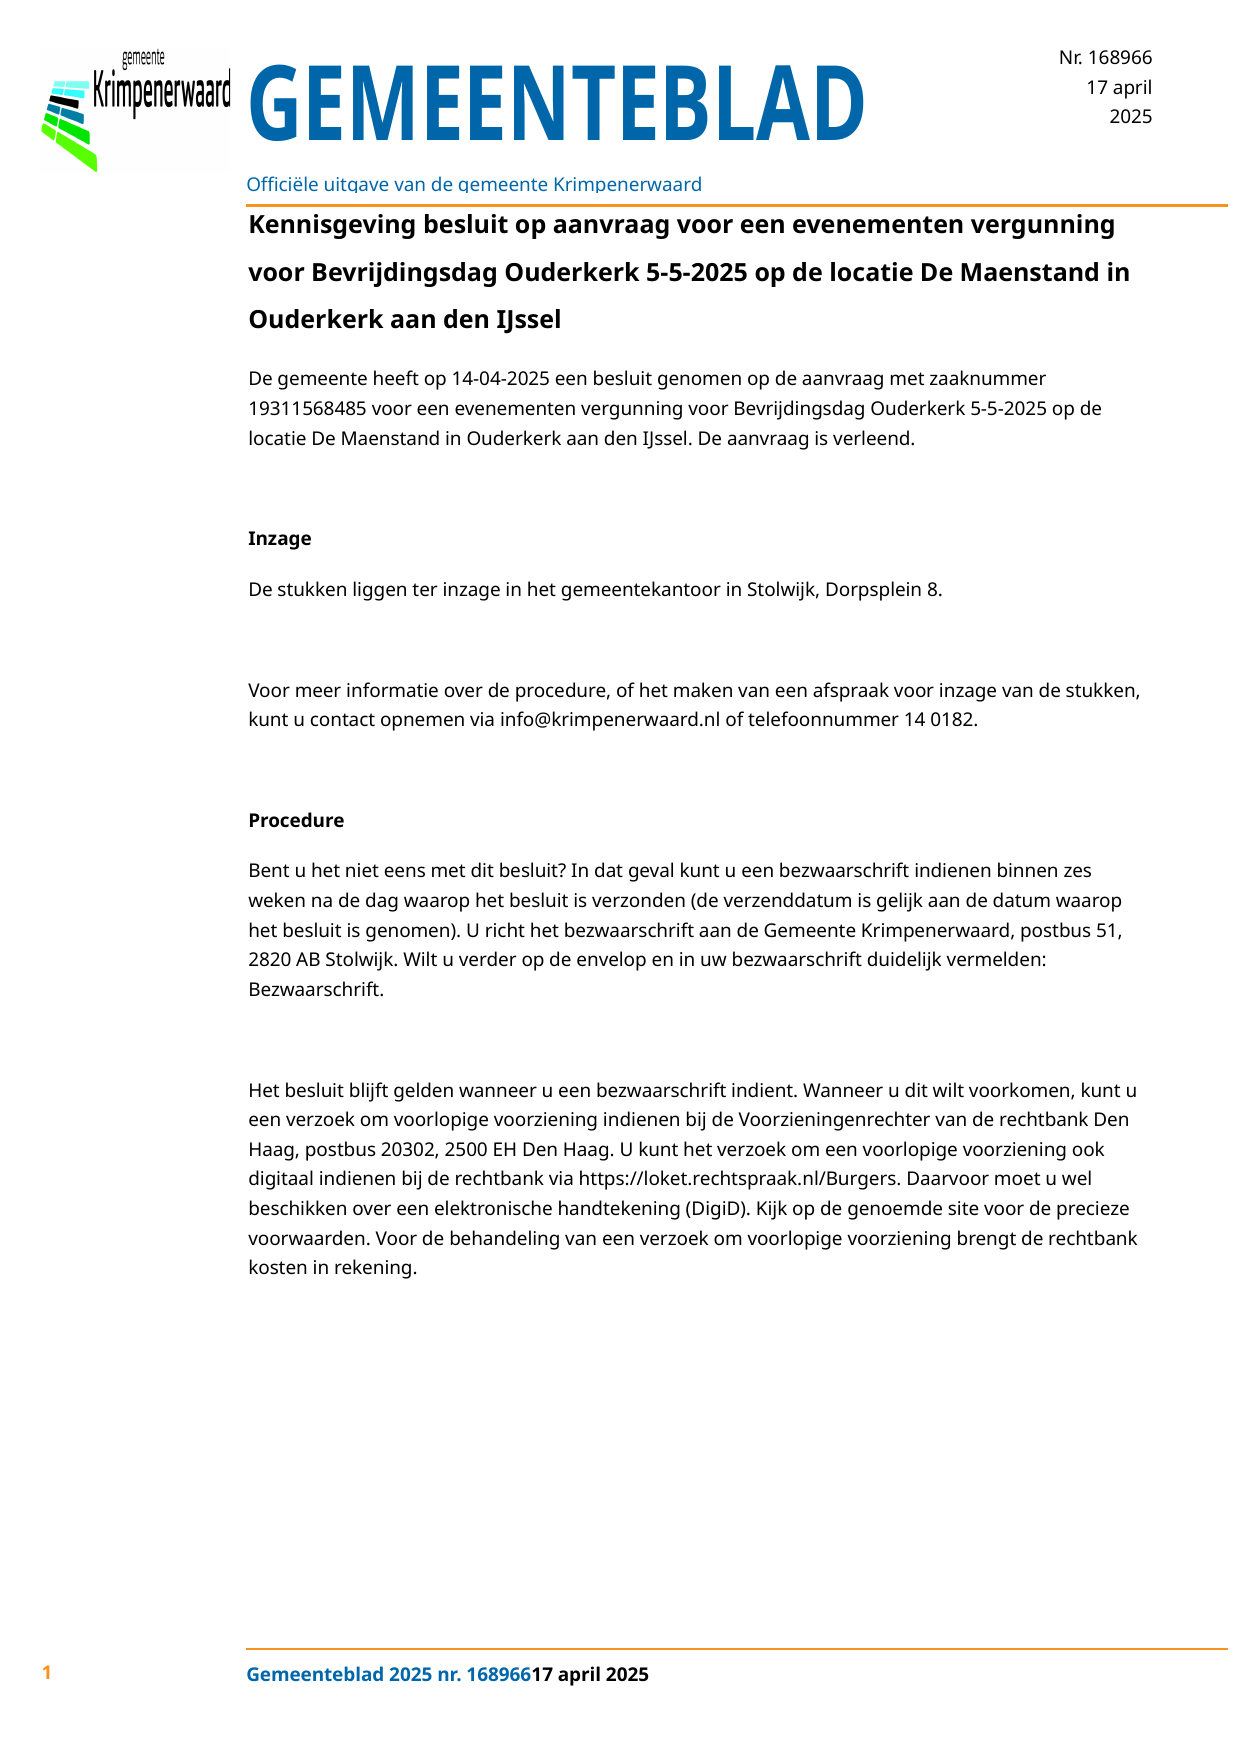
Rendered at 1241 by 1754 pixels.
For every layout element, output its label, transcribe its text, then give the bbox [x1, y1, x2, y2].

text De gemeente heeft op 14-04-2025 een besluit genomen op de aanvraag met zaaknummer 19311568485 voor een evenementen vergunning voor Bevrijdingsdag Ouderkerk 5-5-2025 op de locatie De Maenstand in Ouderkerk aan den IJssel. De aanvraag is verleend. [248, 366, 1152, 450]
picture [41, 47, 231, 172]
text Inzage [248, 526, 1152, 551]
text Procedure [248, 807, 1152, 833]
text Kennisgeving besluit op aanvraag voor een evenementen vergunning voor Bevrijdingsdag Ouderkerk 5-5-2025 op de locatie De Maenstand in Ouderkerk aan den IJssel [248, 207, 1152, 336]
text De stukken liggen ter inzage in het gemeentekantoor in Stolwijk, Dorpsplein 8. [248, 576, 1152, 602]
text Bent u het niet eens met dit besluit? In dat geval kunt u een bezwaarschrift indienen binnen zes weken na de dag waarop het besluit is verzonden (de verzenddatum is gelijk aan de datum waarop het besluit is genomen). U richt het bezwaarschrift aan de Gemeente Krimpenerwaard, postbus 51, 2820 AB Stolwijk. Wilt u verder op de envelop en in uw bezwaarschrift duidelijk vermelden: Bezwaarschrift. [248, 858, 1152, 1002]
text Voor meer informatie over de procedure, of het maken van een afspraak voor inzage van de stukken, kunt u contact opnemen via info@krimpenerwaard.nl of telefoonnummer 14 0182. [248, 677, 1152, 732]
text Het besluit blijft gelden wanneer u een bezwaarschrift indient. Wanneer u dit wilt voorkomen, kunt u een verzoek om voorlopige voorziening indienen bij de Voorzieningenrechter van de rechtbank Den Haag, postbus 20302, 2500 EH Den Haag. U kunt het verzoek om een voorlopige voorziening ook digitaal indienen bij de rechtbank via https://loket.rechtspraak.nl/Burgers. Daarvoor moet u wel beschikken over een elektronische handtekening (DigiD). Kijk op de genoemde site voor de precieze voorwaarden. Voor de behandeling van een verzoek om voorlopige voorziening brengt de rechtbank kosten in rekening. [248, 1077, 1152, 1280]
